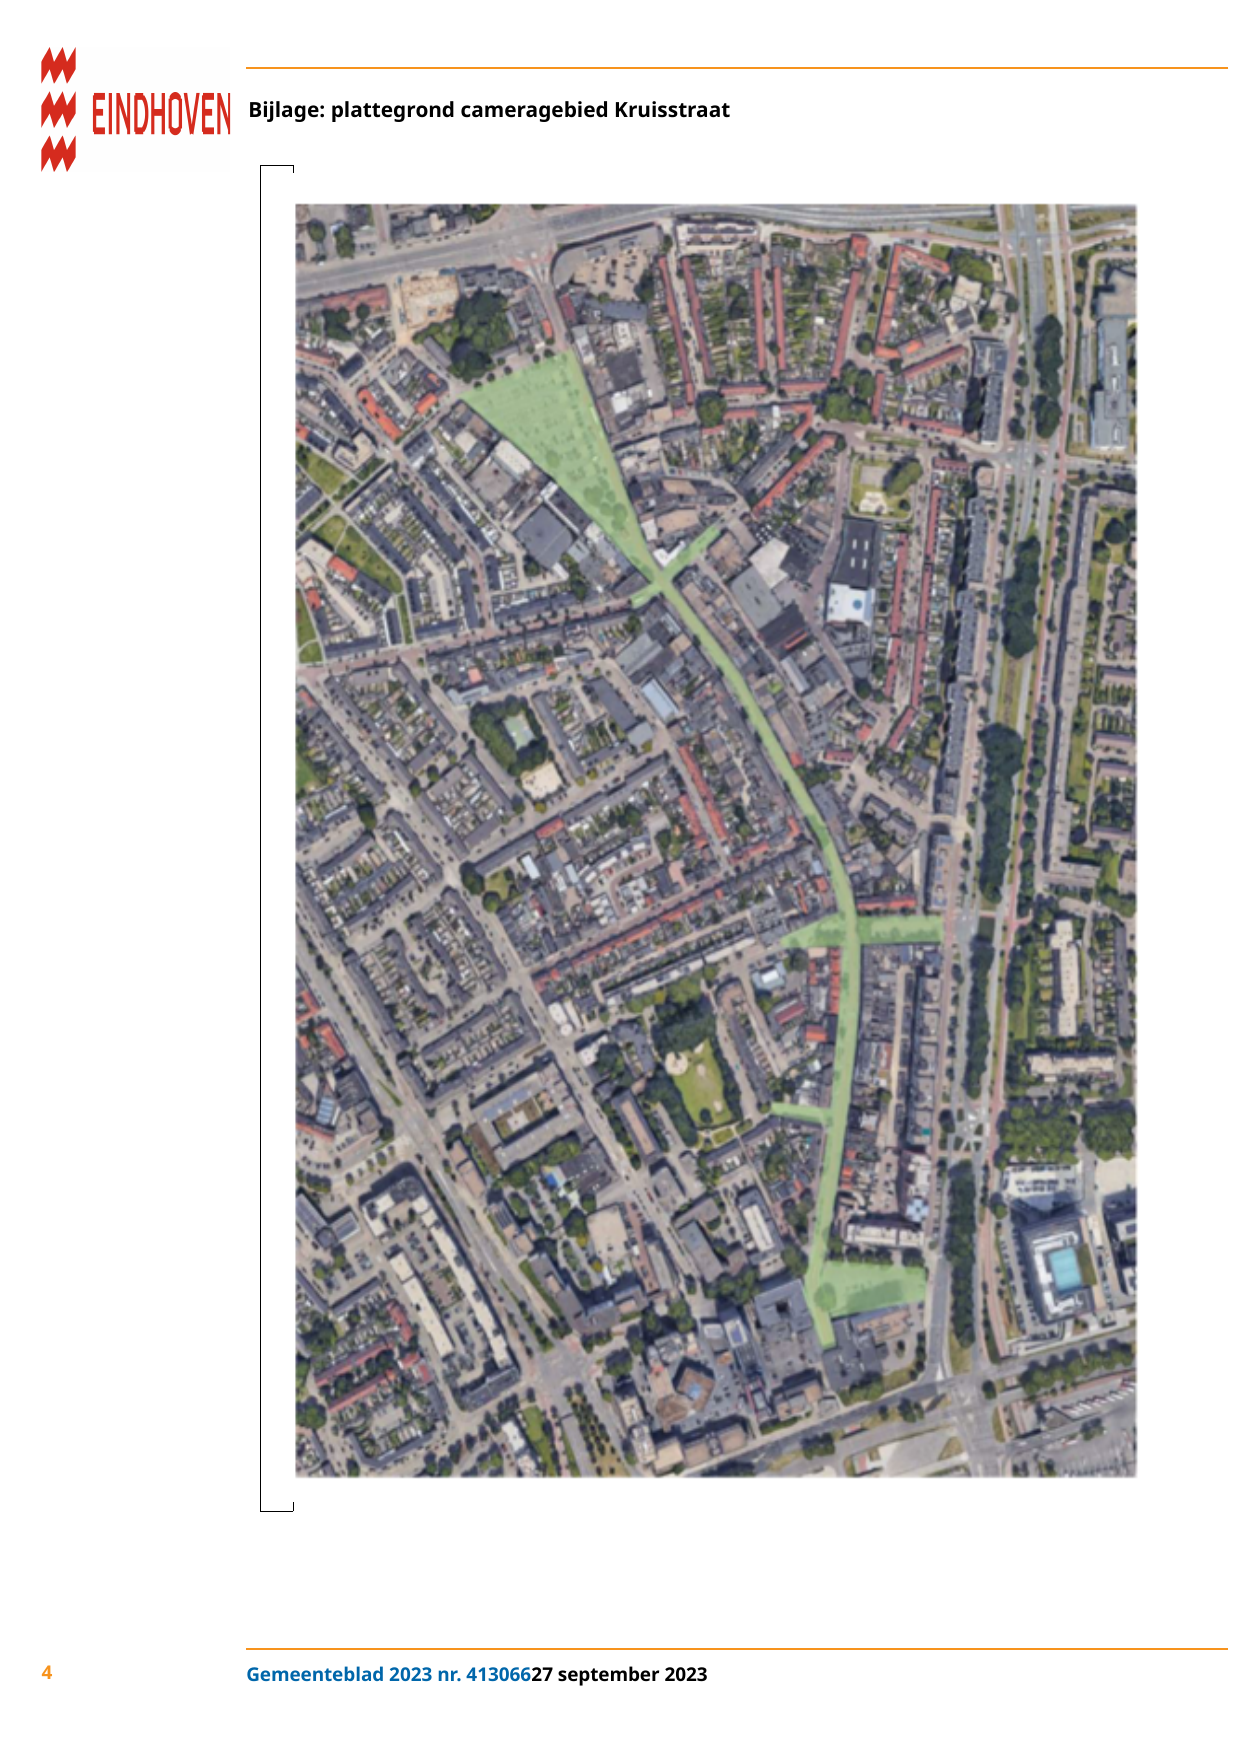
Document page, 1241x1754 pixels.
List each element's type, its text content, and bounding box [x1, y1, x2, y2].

picture [41, 47, 231, 172]
picture [268, 173, 1173, 1502]
text Bijlage: plattegrond cameragebied Kruisstraat [248, 95, 1152, 123]
